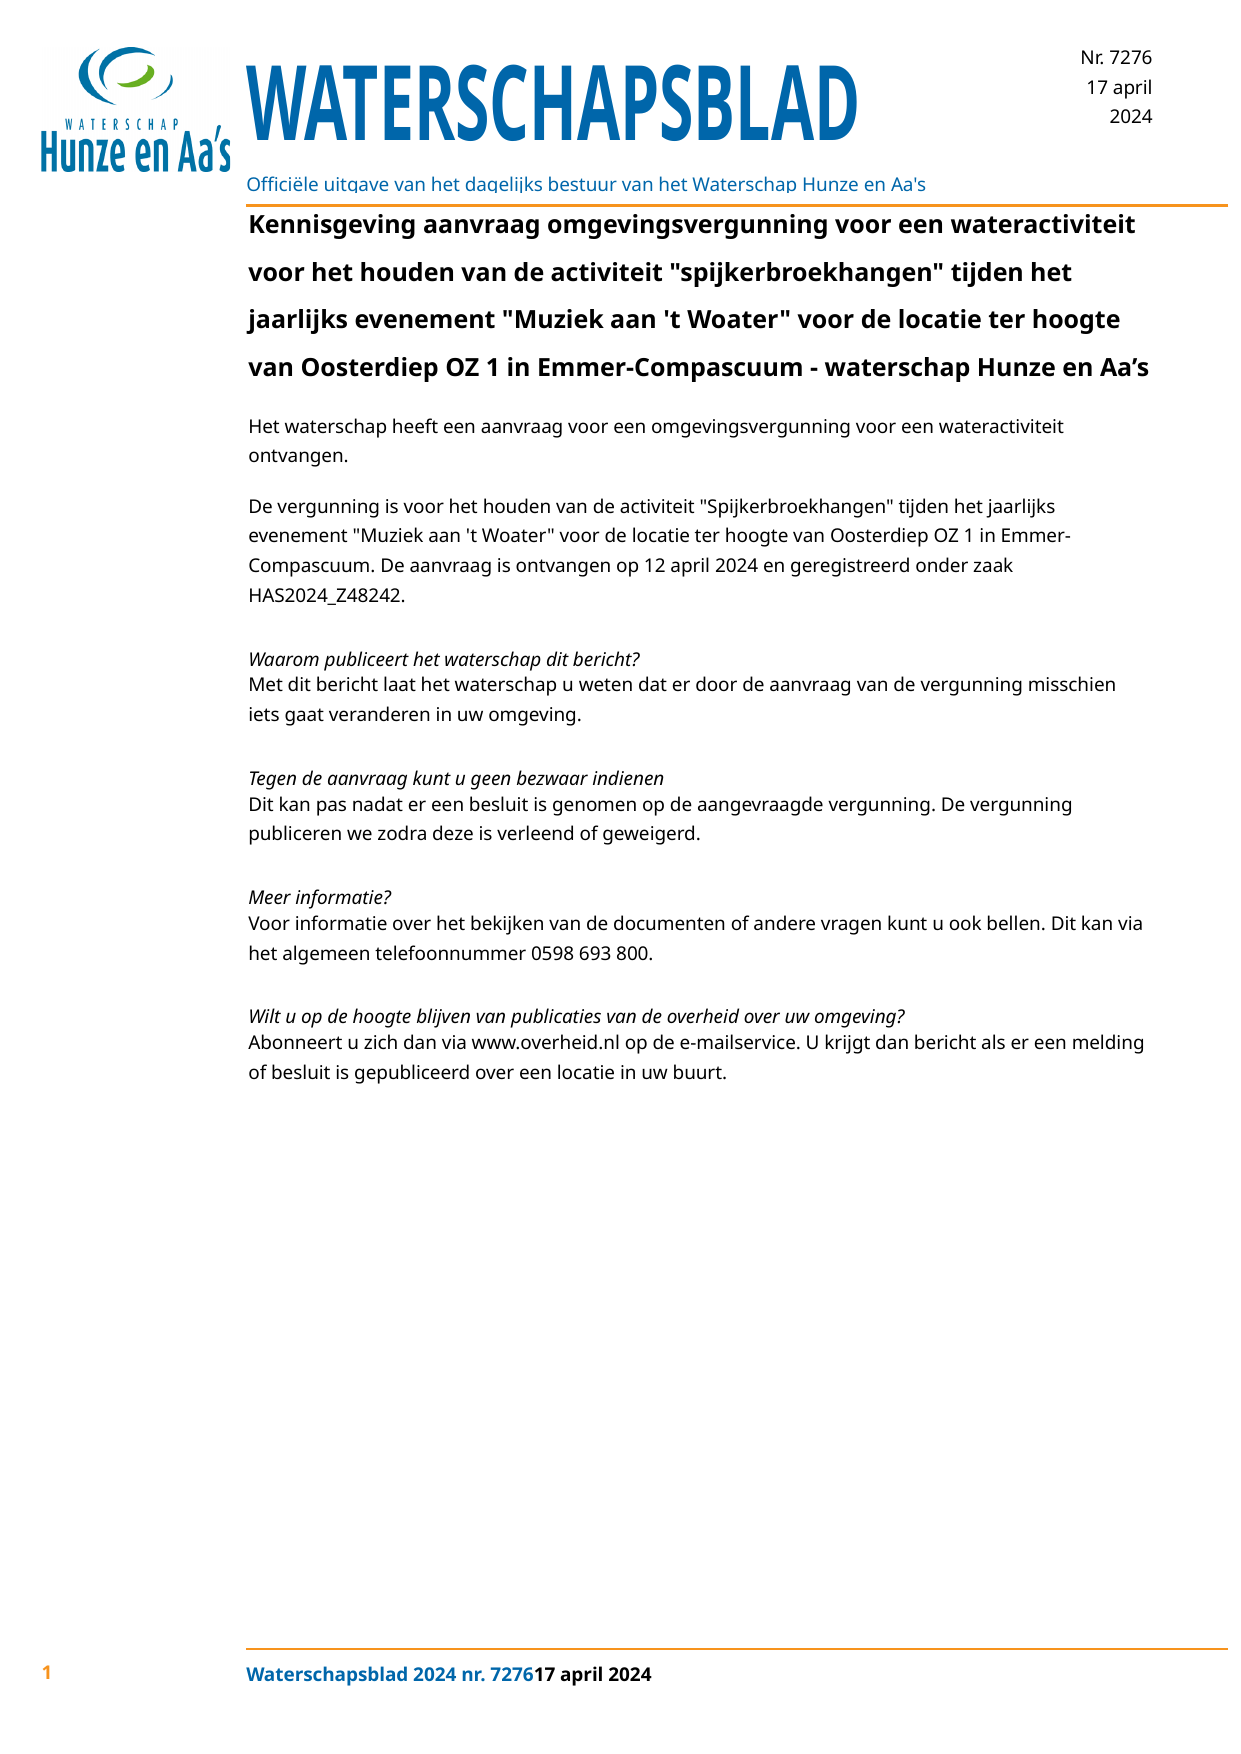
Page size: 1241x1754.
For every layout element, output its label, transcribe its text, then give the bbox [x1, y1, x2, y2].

text Meer informatie? [248, 884, 1152, 910]
text Met dit bericht laat het waterschap u weten dat er door de aanvraag van de vergunning misschien iets gaat veranderen in uw omgeving. [248, 672, 1152, 727]
text Wilt u op de hoogte blijven van publicaties van de overheid over uw omgeving? [248, 1004, 1152, 1029]
text De vergunning is voor het houden van de activiteit "Spijkerbroekhangen" tijden het jaarlijks evenement "Muziek aan 't Woater" voor de locatie ter hoogte van Oosterdiep OZ 1 in Emmer-Compascuum. De aanvraag is ontvangen op 12 april 2024 en geregistreerd onder zaak HAS2024_Z48242. [248, 493, 1152, 608]
picture [47, 154, 51, 172]
text Tegen de aanvraag kunt u geen bezwaar indienen [248, 765, 1152, 791]
picture [183, 163, 191, 172]
picture [226, 145, 231, 156]
text Dit kan pas nadat er een besluit is genomen op de aangevraagde vergunning. De vergunning publiceren we zodra deze is verleend of geweigerd. [248, 791, 1152, 846]
text Waarom publiceert het waterschap dit bericht? [248, 646, 1152, 672]
text Abonneert u zich dan via www.overheid.nl op de e-mailservice. U krijgt dan bericht als er een melding of besluit is gepubliceerd over een locatie in uw buurt. [248, 1029, 1152, 1085]
picture [41, 47, 231, 172]
text Kennisgeving aanvraag omgevingsvergunning voor een wateractiviteit voor het houden van de activiteit "spijkerbroekhangen" tijden het jaarlijks evenement "Muziek aan 't Woater" voor de locatie ter hoogte van Oosterdiep OZ 1 in Emmer-Compascuum - waterschap Hunze en Aa’s [248, 207, 1152, 384]
text Voor informatie over het bekijken van de documenten of andere vragen kunt u ook bellen. Dit kan via het algemeen telefoonnummer 0598 693 800. [248, 910, 1152, 965]
text Het waterschap heeft een aanvraag voor een omgevingsvergunning voor een wateractiviteit ontvangen. [248, 413, 1152, 468]
